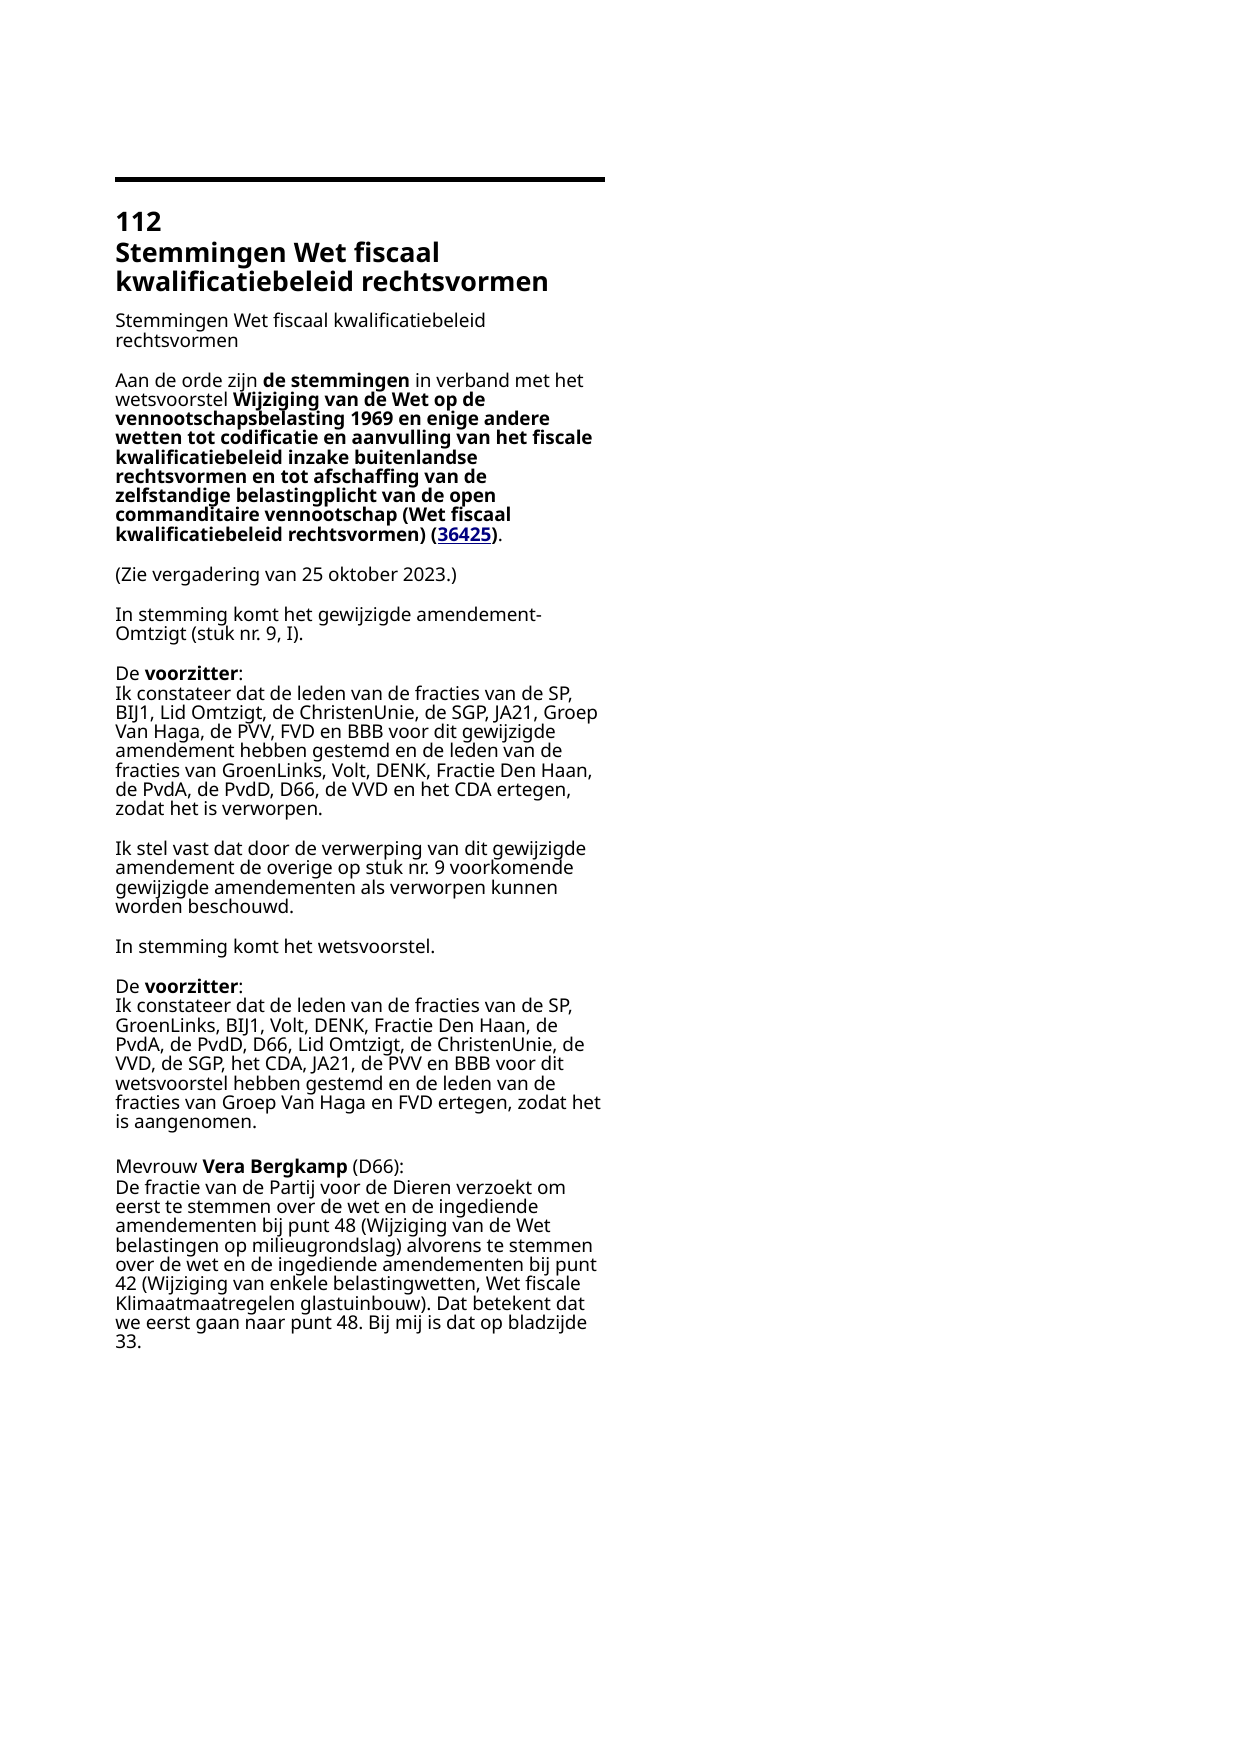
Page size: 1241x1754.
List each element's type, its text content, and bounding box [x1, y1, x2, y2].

text Ik constateer dat de leden van de fracties van de SP, BIJ1, Lid Omtzigt, de ChristenUnie, de SGP, JA21, Groep Van Haga, de PVV, FVD en BBB voor dit gewijzigde amendement hebben gestemd en de leden van de fracties van GroenLinks, Volt, DENK, Fractie Den Haan, de PvdA, de PvdD, D66, de VVD en het CDA ertegen, zodat het is verworpen. [115, 684, 605, 819]
text Ik stel vast dat door de verwerping van dit gewijzigde amendement de overige op stuk nr. 9 voorkomende gewijzigde amendementen als verworpen kunnen worden beschouwd. [115, 840, 605, 917]
text Stemmingen Wet fiscaal kwalificatiebeleid rechtsvormen [115, 312, 605, 351]
text (Zie vergadering van 25 oktober 2023.) [115, 566, 605, 585]
text De fractie van de Partij voor de Dieren verzoekt om eerst te stemmen over de wet en de ingediende amendementen bij punt 48 (Wijziging van de Wet belastingen op milieugrondslag) alvorens te stemmen over de wet en de ingediende amendementen bij punt 42 (Wijziging van enkele belastingwetten, Wet fiscale Klimaatmaatregelen glastuinbouw). Dat betekent dat we eerst gaan naar punt 48. Bij mij is dat op bladzijde 33. [115, 1179, 605, 1352]
text In stemming komt het gewijzigde amendement-Omtzigt (stuk nr. 9, I). [115, 606, 605, 644]
text Aan de orde zijn de stemmingen in verband met het wetsvoorstel Wijziging van de Wet op de vennootschapsbelasting 1969 en enige andere wetten tot codificatie en aanvulling van het fiscale kwalificatiebeleid inzake buitenlandse rechtsvormen en tot afschaffing van de zelfstandige belastingplicht van de open commanditaire vennootschap (Wet fiscaal kwalificatiebeleid rechtsvormen) (36425). [115, 372, 605, 545]
text Stemmingen Wet fiscaal kwalificatiebeleid rechtsvormen [115, 239, 605, 312]
text De voorzitter: [115, 665, 605, 684]
text 112 [115, 203, 605, 239]
text Mevrouw Vera Bergkamp (D66): [115, 1153, 605, 1179]
text Ik constateer dat de leden van de fracties van de SP, GroenLinks, BIJ1, Volt, DENK, Fractie Den Haan, de PvdA, de PvdD, D66, Lid Omtzigt, de ChristenUnie, de VVD, de SGP, het CDA, JA21, de PVV en BBB voor dit wetsvoorstel hebben gestemd en de leden van de fracties van Groep Van Haga en FVD ertegen, zodat het is aangenomen. [115, 997, 605, 1132]
text In stemming komt het wetsvoorstel. [115, 938, 605, 957]
text De voorzitter: [115, 978, 605, 997]
